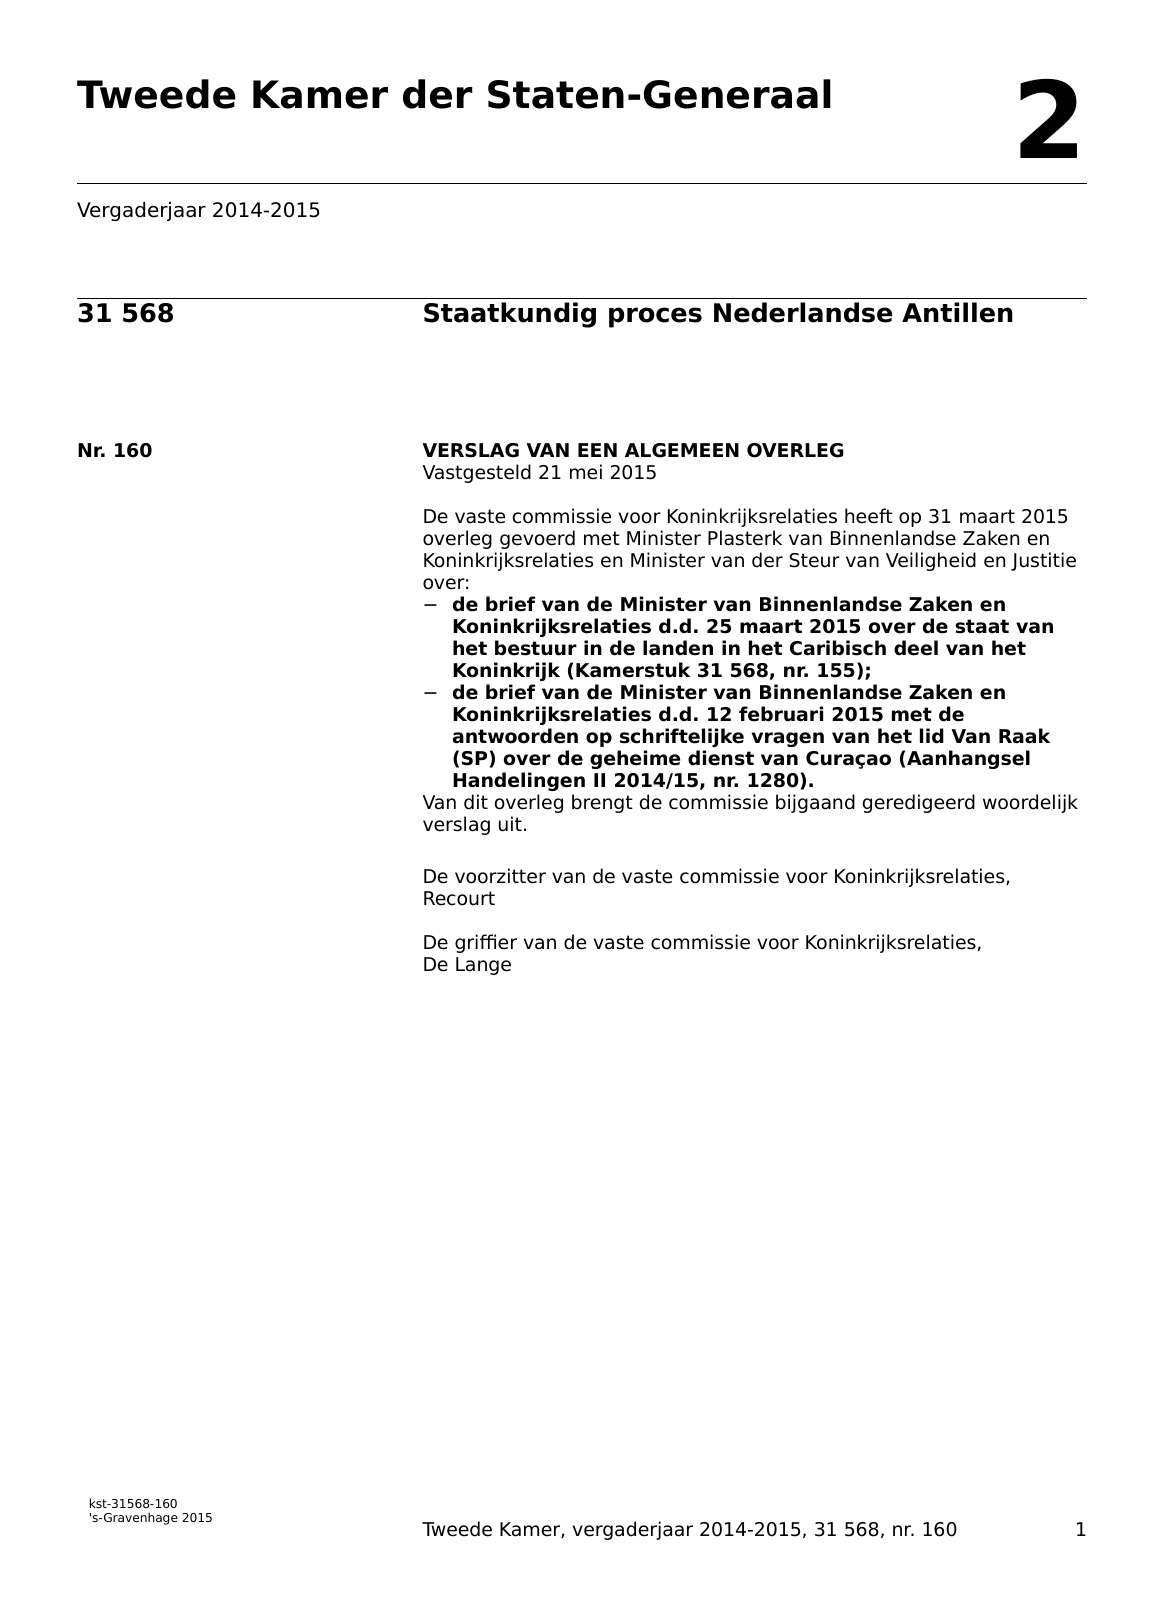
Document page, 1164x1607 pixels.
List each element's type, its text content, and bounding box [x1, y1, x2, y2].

table_header Tweede Kamer der Staten-Generaal [77, 59, 886, 183]
text kst-31568-160 [88, 1497, 323, 1511]
table_cell Vergaderjaar 2014-2015 [77, 184, 1087, 298]
text 's-Gravenhage 2015 [88, 1511, 323, 1525]
subtitle Nr. 160 VERSLAG VAN EEN ALGEMEEN OVERLEG [77, 440, 1087, 462]
subtitle 31 568 Staatkundig proces Nederlandse Antillen [77, 299, 1087, 329]
text Van dit overleg brengt de commissie bijgaand geredigeerd woordelijk verslag uit. [422, 792, 1087, 836]
text De voorzitter van de vaste commissie voor Koninkrijksrelaties, Recourt [422, 866, 1087, 909]
text Vastgesteld 21 mei 2015 [422, 462, 1087, 484]
text − de brief van de Minister van Binnenlandse Zaken en Koninkrijksrelaties d.d. 25 maart 2015 over de staat van het bestuur in de landen in het Caribisch deel van het Koninkrijk (Kamerstuk 31 568, nr. 155); [422, 594, 1087, 682]
table_header 2 [886, 59, 1087, 183]
text De vaste commissie voor Koninkrijksrelaties heeft op 31 maart 2015 overleg gevoerd met Minister Plasterk van Binnenlandse Zaken en Koninkrijksrelaties en Minister van der Steur van Veiligheid en Justitie over: [422, 506, 1087, 594]
text − de brief van de Minister van Binnenlandse Zaken en Koninkrijksrelaties d.d. 12 februari 2015 met de antwoorden op schriftelijke vragen van het lid Van Raak (SP) over de geheime dienst van Curaçao (Aanhangsel Handelingen II 2014/15, nr. 1280). [422, 682, 1087, 792]
text De griffier van de vaste commissie voor Koninkrijksrelaties, De Lange [422, 932, 1087, 976]
